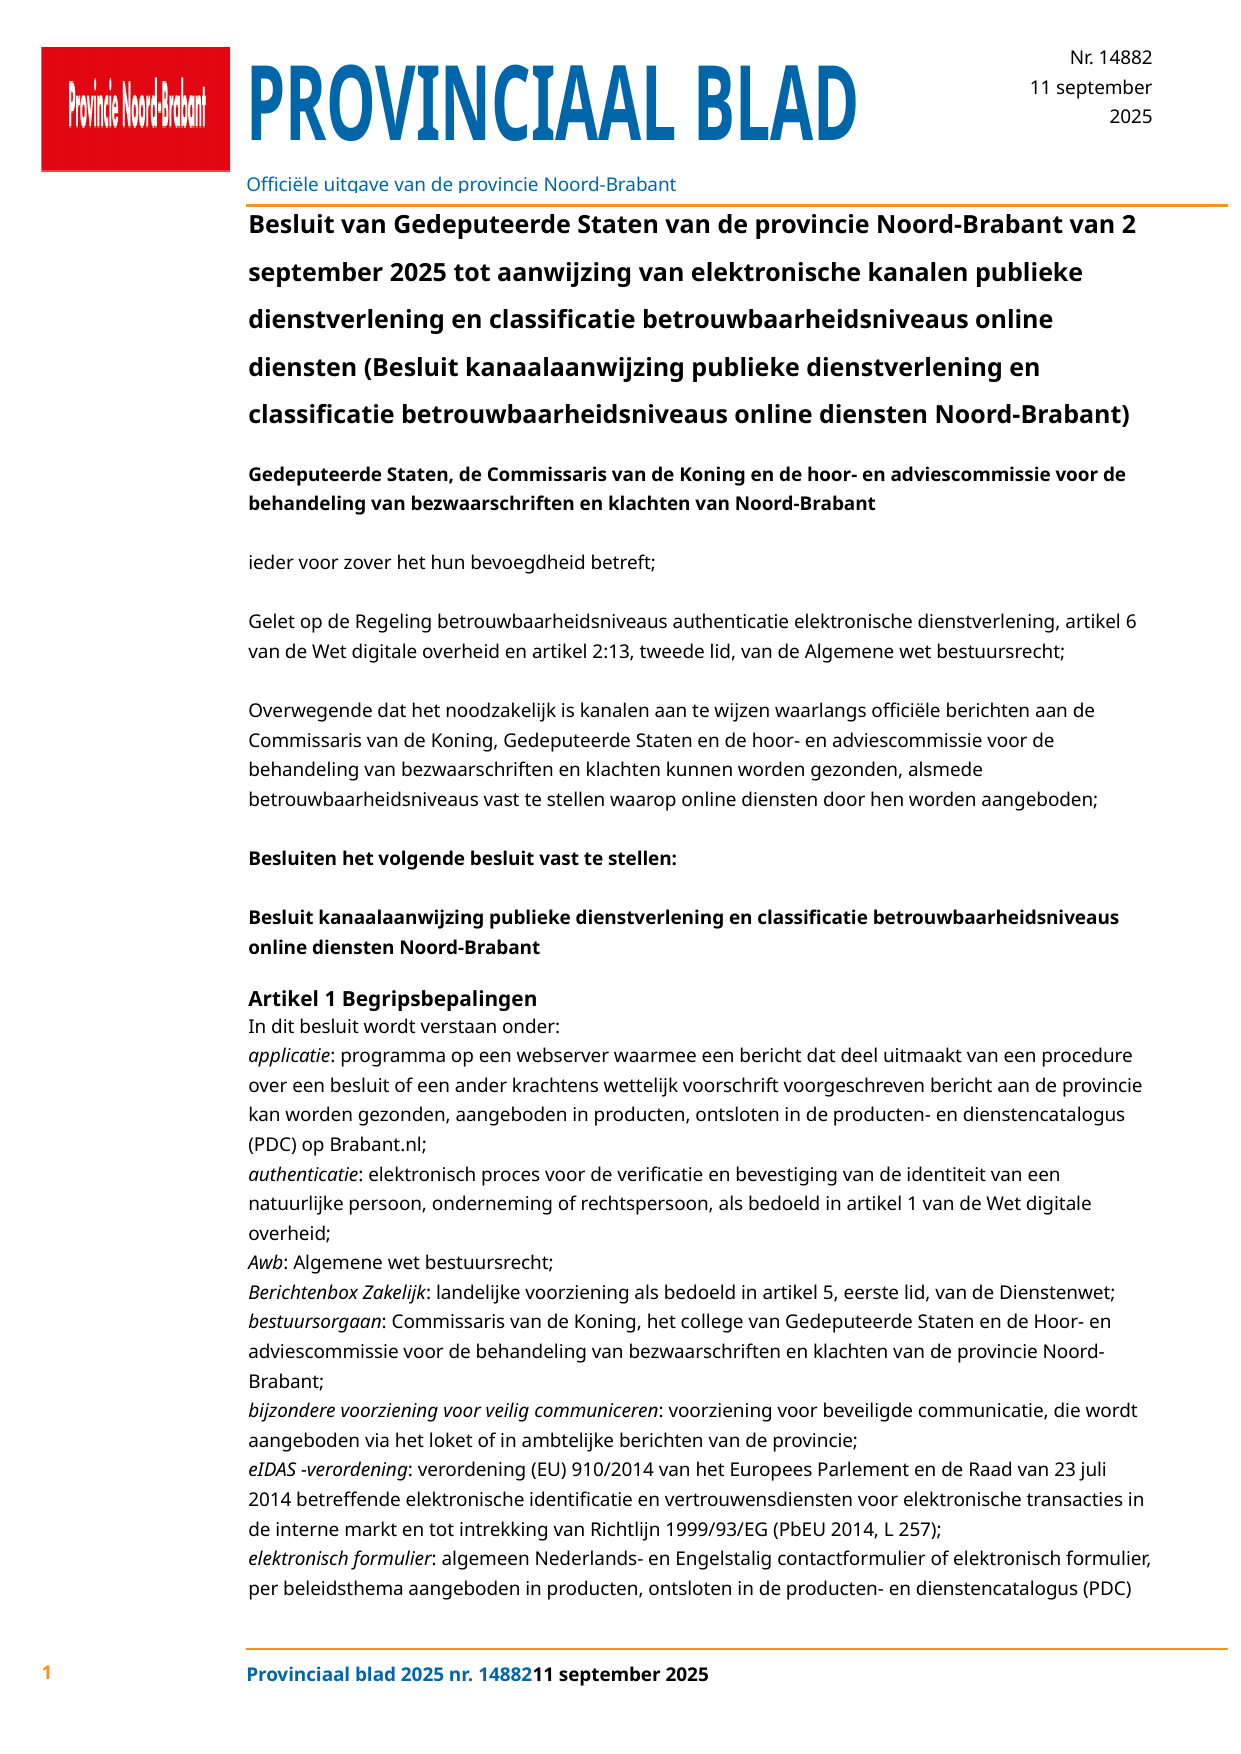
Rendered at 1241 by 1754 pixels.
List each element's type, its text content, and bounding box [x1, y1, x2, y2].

text In dit besluit wordt verstaan onder: [248, 1013, 1152, 1039]
text bestuursorgaan: Commissaris van de Koning, het college van Gedeputeerde Staten en de Hoor- en adviescommissie voor de behandeling van bezwaarschriften en klachten van de provincie Noord-Brabant; [248, 1309, 1152, 1394]
text Overwegende dat het noodzakelijk is kanalen aan te wijzen waarlangs officiële berichten aan de Commissaris van de Koning, Gedeputeerde Staten en de hoor- en adviescommissie voor de behandeling van bezwaarschriften en klachten kunnen worden gezonden, alsmede betrouwbaarheidsniveaus vast te stellen waarop online diensten door hen worden aangeboden; [248, 697, 1152, 812]
text applicatie: programma op een webserver waarmee een bericht dat deel uitmaakt van een procedure over een besluit of een ander krachtens wettelijk voorschrift voorgeschreven bericht aan de provincie kan worden gezonden, aangeboden in producten, ontsloten in de producten- en dienstencatalogus (PDC) op Brabant.nl; [248, 1042, 1152, 1157]
text Besluiten het volgende besluit vast te stellen: [248, 845, 1152, 871]
text Gedeputeerde Staten, de Commissaris van de Koning en de hoor- en adviescommissie voor de behandeling van bezwaarschriften en klachten van Noord-Brabant [248, 461, 1152, 516]
text Gelet op de Regeling betrouwbaarheidsniveaus authenticatie elektronische dienstverlening, artikel 6 van de Wet digitale overheid en artikel 2:13, tweede lid, van de Algemene wet bestuursrecht; [248, 609, 1152, 664]
text ieder voor zover het hun bevoegdheid betreft; [248, 549, 1152, 575]
text authenticatie: elektronisch proces voor de verificatie en bevestiging van de identiteit van een natuurlijke persoon, onderneming of rechtspersoon, als bedoeld in artikel 1 van de Wet digitale overheid; [248, 1161, 1152, 1246]
text bijzondere voorziening voor veilig communiceren: voorziening voor beveiligde communicatie, die wordt aangeboden via het loket of in ambtelijke berichten van de provincie; [248, 1397, 1152, 1453]
text Besluit van Gedeputeerde Staten van de provincie Noord-Brabant van 2 september 2025 tot aanwijzing van elektronische kanalen publieke dienstverlening en classificatie betrouwbaarheidsniveaus online diensten (Besluit kanaalaanwijzing publieke dienstverlening en classificatie betrouwbaarheidsniveaus online diensten Noord-Brabant) [248, 207, 1152, 431]
text Besluit kanaalaanwijzing publieke dienstverlening en classificatie betrouwbaarheidsniveaus online diensten Noord-Brabant [248, 904, 1152, 960]
text elektronisch formulier: algemeen Nederlands- en Engelstalig contactformulier of elektronisch formulier, per beleidsthema aangeboden in producten, ontsloten in de producten- en dienstencatalogus (PDC) [248, 1545, 1152, 1601]
text Artikel 1 Begripsbepalingen [248, 984, 1152, 1013]
text Berichtenbox Zakelijk: landelijke voorziening als bedoeld in artikel 5, eerste lid, van de Dienstenwet; [248, 1279, 1152, 1305]
text Awb: Algemene wet bestuursrecht; [248, 1249, 1152, 1275]
text eIDAS -verordening: verordening (EU) 910/2014 van het Europees Parlement en de Raad van 23 juli 2014 betreffende elektronische identificatie en vertrouwensdiensten voor elektronische transacties in de interne markt en tot intrekking van Richtlijn 1999/93/EG (PbEU 2014, L 257); [248, 1457, 1152, 1542]
picture [41, 47, 231, 172]
